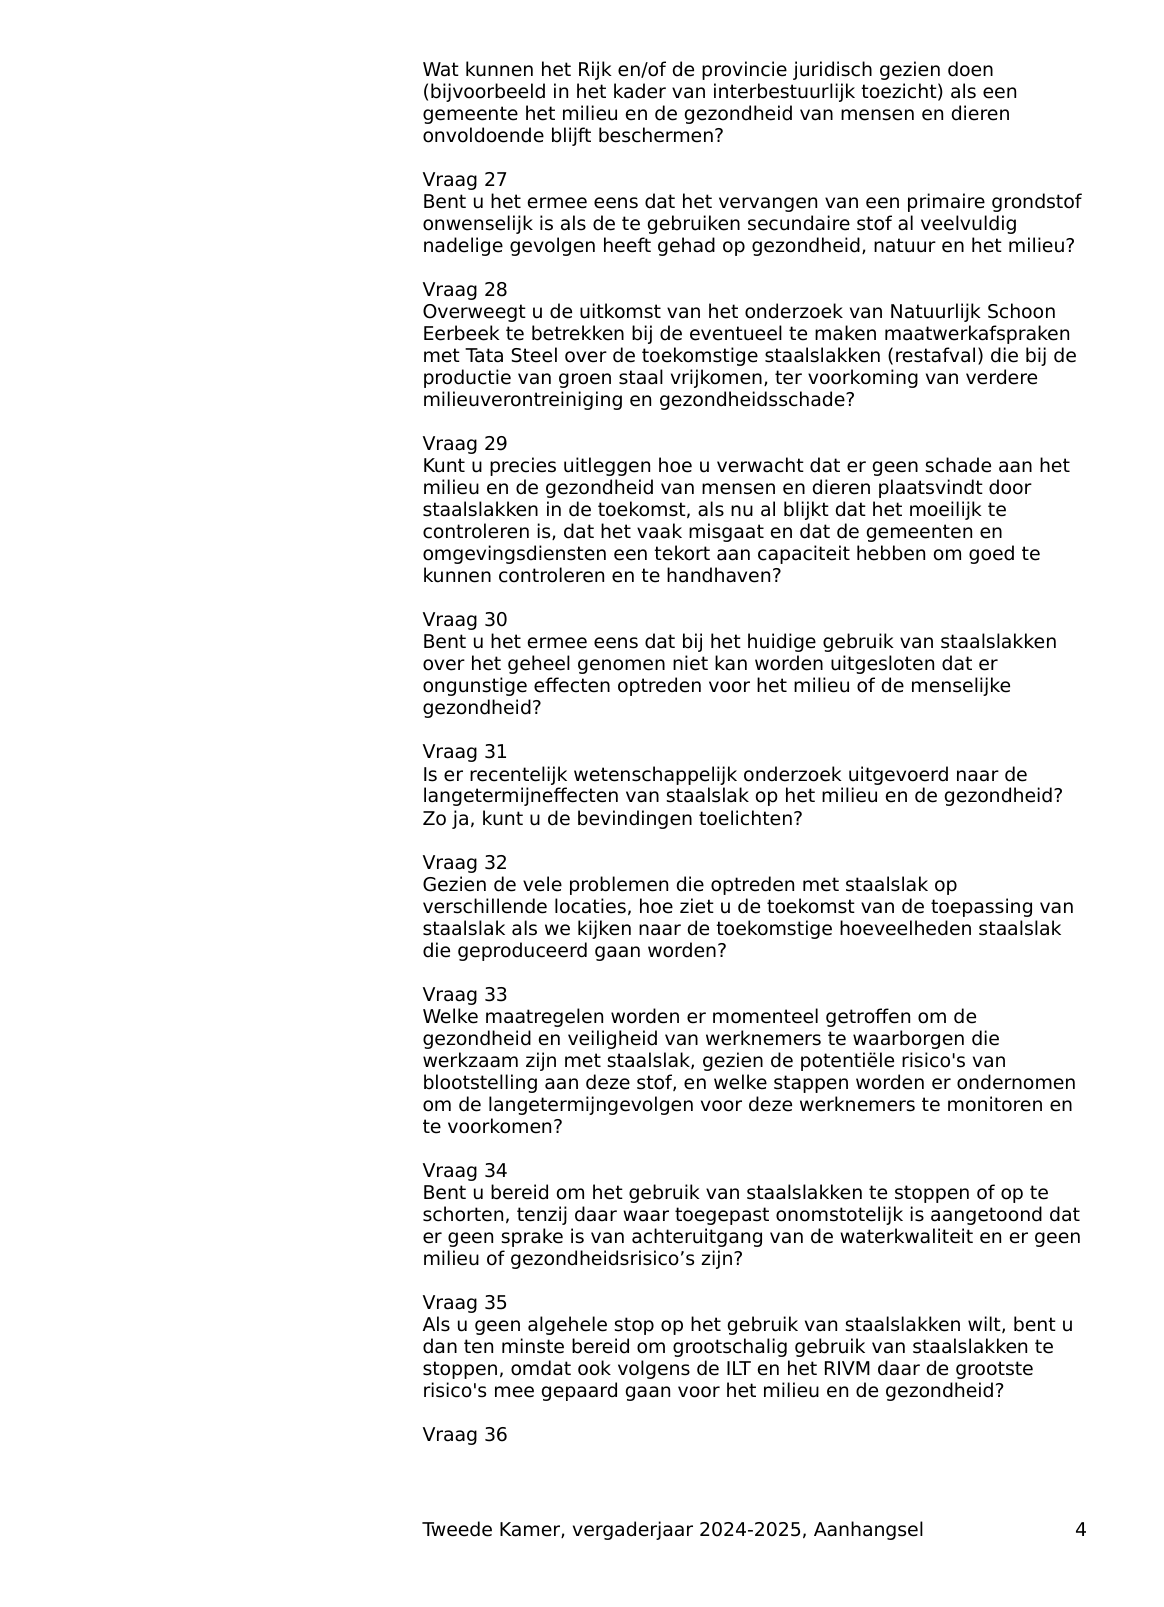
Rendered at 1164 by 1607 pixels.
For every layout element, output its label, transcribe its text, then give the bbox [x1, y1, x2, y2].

text Vraag 28 [422, 279, 1087, 301]
text Vraag 30 [422, 609, 1087, 631]
text Bent u het ermee eens dat het vervangen van een primaire grondstof onwenselijk is als de te gebruiken secundaire stof al veelvuldig nadelige gevolgen heeft gehad op gezondheid, natuur en het milieu? [422, 191, 1087, 257]
text Als u geen algehele stop op het gebruik van staalslakken wilt, bent u dan ten minste bereid om grootschalig gebruik van staalslakken te stoppen, omdat ook volgens de ILT en het RIVM daar de grootste risico's mee gepaard gaan voor het milieu en de gezondheid? [422, 1314, 1087, 1402]
text Is er recentelijk wetenschappelijk onderzoek uitgevoerd naar de langetermijneffecten van staalslak op het milieu en de gezondheid? Zo ja, kunt u de bevindingen toelichten? [422, 763, 1087, 829]
text Bent u het ermee eens dat bij het huidige gebruik van staalslakken over het geheel genomen niet kan worden uitgesloten dat er ongunstige effecten optreden voor het milieu of de menselijke gezondheid? [422, 631, 1087, 719]
text Overweegt u de uitkomst van het onderzoek van Natuurlijk Schoon Eerbeek te betrekken bij de eventueel te maken maatwerkafspraken met Tata Steel over de toekomstige staalslakken (restafval) die bij de productie van groen staal vrijkomen, ter voorkoming van verdere milieuverontreiniging en gezondheidsschade? [422, 301, 1087, 411]
text Vraag 36 [422, 1424, 1087, 1446]
text Vraag 32 [422, 852, 1087, 873]
text Bent u bereid om het gebruik van staalslakken te stoppen of op te schorten, tenzij daar waar toegepast onomstotelijk is aangetoond dat er geen sprake is van achteruitgang van de waterkwaliteit en er geen milieu of gezondheidsrisico’s zijn? [422, 1182, 1087, 1269]
text Welke maatregelen worden er momenteel getroffen om de gezondheid en veiligheid van werknemers te waarborgen die werkzaam zijn met staalslak, gezien de potentiële risico's van blootstelling aan deze stof, en welke stappen worden er ondernomen om de langetermijngevolgen voor deze werknemers te monitoren en te voorkomen? [422, 1006, 1087, 1137]
text Vraag 31 [422, 741, 1087, 763]
text Wat kunnen het Rijk en/of de provincie juridisch gezien doen (bijvoorbeeld in het kader van interbestuurlijk toezicht) als een gemeente het milieu en de gezondheid van mensen en dieren onvoldoende blijft beschermen? [422, 59, 1087, 147]
text Gezien de vele problemen die optreden met staalslak op verschillende locaties, hoe ziet u de toekomst van de toepassing van staalslak als we kijken naar de toekomstige hoeveelheden staalslak die geproduceerd gaan worden? [422, 873, 1087, 961]
text Vraag 33 [422, 984, 1087, 1006]
text Vraag 35 [422, 1292, 1087, 1314]
text Vraag 34 [422, 1160, 1087, 1182]
text Vraag 27 [422, 169, 1087, 191]
text Vraag 29 [422, 433, 1087, 455]
text Kunt u precies uitleggen hoe u verwacht dat er geen schade aan het milieu en de gezondheid van mensen en dieren plaatsvindt door staalslakken in de toekomst, als nu al blijkt dat het moeilijk te controleren is, dat het vaak misgaat en dat de gemeenten en omgevingsdiensten een tekort aan capaciteit hebben om goed te kunnen controleren en te handhaven? [422, 455, 1087, 587]
